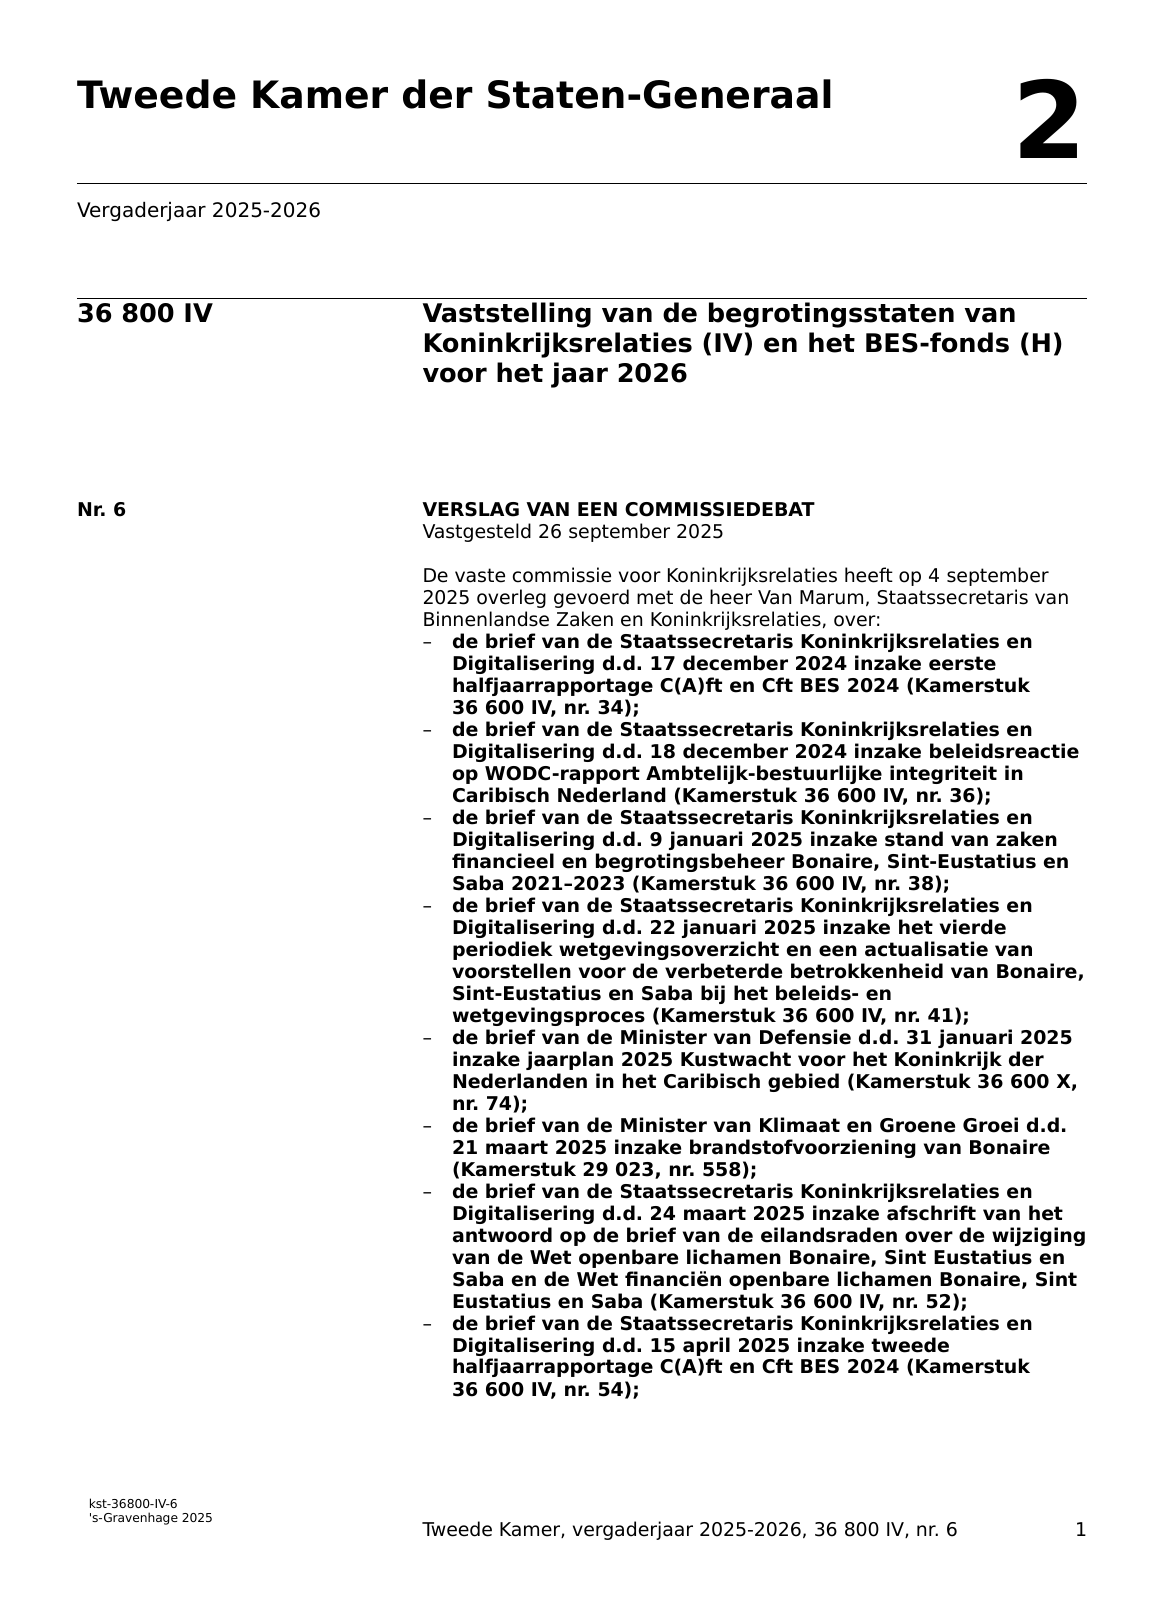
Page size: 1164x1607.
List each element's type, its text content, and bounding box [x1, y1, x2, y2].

text – de brief van de Staatssecretaris Koninkrijksrelaties en Digitalisering d.d. 24 maart 2025 inzake afschrift van het antwoord op de brief van de eilandsraden over de wijziging van de Wet openbare lichamen Bonaire, Sint Eustatius en Saba en de Wet financiën openbare lichamen Bonaire, Sint Eustatius en Saba (Kamerstuk 36 600 IV, nr. 52); [422, 1181, 1087, 1312]
text Vastgesteld 26 september 2025 [422, 521, 1087, 543]
text – de brief van de Staatssecretaris Koninkrijksrelaties en Digitalisering d.d. 17 december 2024 inzake eerste halfjaarrapportage C(A)ft en Cft BES 2024 (Kamerstuk 36 600 IV, nr. 34); [422, 631, 1087, 719]
text – de brief van de Minister van Defensie d.d. 31 januari 2025 inzake jaarplan 2025 Kustwacht voor het Koninkrijk der Nederlanden in het Caribisch gebied (Kamerstuk 36 600 X, nr. 74); [422, 1027, 1087, 1115]
text kst-36800-IV-6 [88, 1497, 323, 1511]
table_cell Vergaderjaar 2025-2026 [77, 184, 1087, 298]
text 's-Gravenhage 2025 [88, 1511, 323, 1525]
text – de brief van de Staatssecretaris Koninkrijksrelaties en Digitalisering d.d. 9 januari 2025 inzake stand van zaken financieel en begrotingsbeheer Bonaire, Sint-Eustatius en Saba 2021–2023 (Kamerstuk 36 600 IV, nr. 38); [422, 807, 1087, 895]
text – de brief van de Staatssecretaris Koninkrijksrelaties en Digitalisering d.d. 22 januari 2025 inzake het vierde periodiek wetgevingsoverzicht en een actualisatie van voorstellen voor de verbeterde betrokkenheid van Bonaire, Sint-Eustatius en Saba bij het beleids- en wetgevingsproces (Kamerstuk 36 600 IV, nr. 41); [422, 895, 1087, 1027]
subtitle 36 800 IV Vaststelling van de begrotingsstaten van Koninkrijksrelaties (IV) en het BES-fonds (H) voor het jaar 2026 [77, 299, 1087, 388]
table_header Tweede Kamer der Staten-Generaal [77, 59, 886, 183]
text – de brief van de Minister van Klimaat en Groene Groei d.d. 21 maart 2025 inzake brandstofvoorziening van Bonaire (Kamerstuk 29 023, nr. 558); [422, 1115, 1087, 1181]
text – de brief van de Staatssecretaris Koninkrijksrelaties en Digitalisering d.d. 15 april 2025 inzake tweede halfjaarrapportage C(A)ft en Cft BES 2024 (Kamerstuk 36 600 IV, nr. 54); [422, 1312, 1087, 1400]
table_header 2 [886, 59, 1087, 183]
text – de brief van de Staatssecretaris Koninkrijksrelaties en Digitalisering d.d. 18 december 2024 inzake beleidsreactie op WODC-rapport Ambtelijk-bestuurlijke integriteit in Caribisch Nederland (Kamerstuk 36 600 IV, nr. 36); [422, 719, 1087, 807]
text De vaste commissie voor Koninkrijksrelaties heeft op 4 september 2025 overleg gevoerd met de heer Van Marum, Staatssecretaris van Binnenlandse Zaken en Koninkrijksrelaties, over: [422, 565, 1087, 631]
subtitle Nr. 6 VERSLAG VAN EEN COMMISSIEDEBAT [77, 499, 1087, 521]
